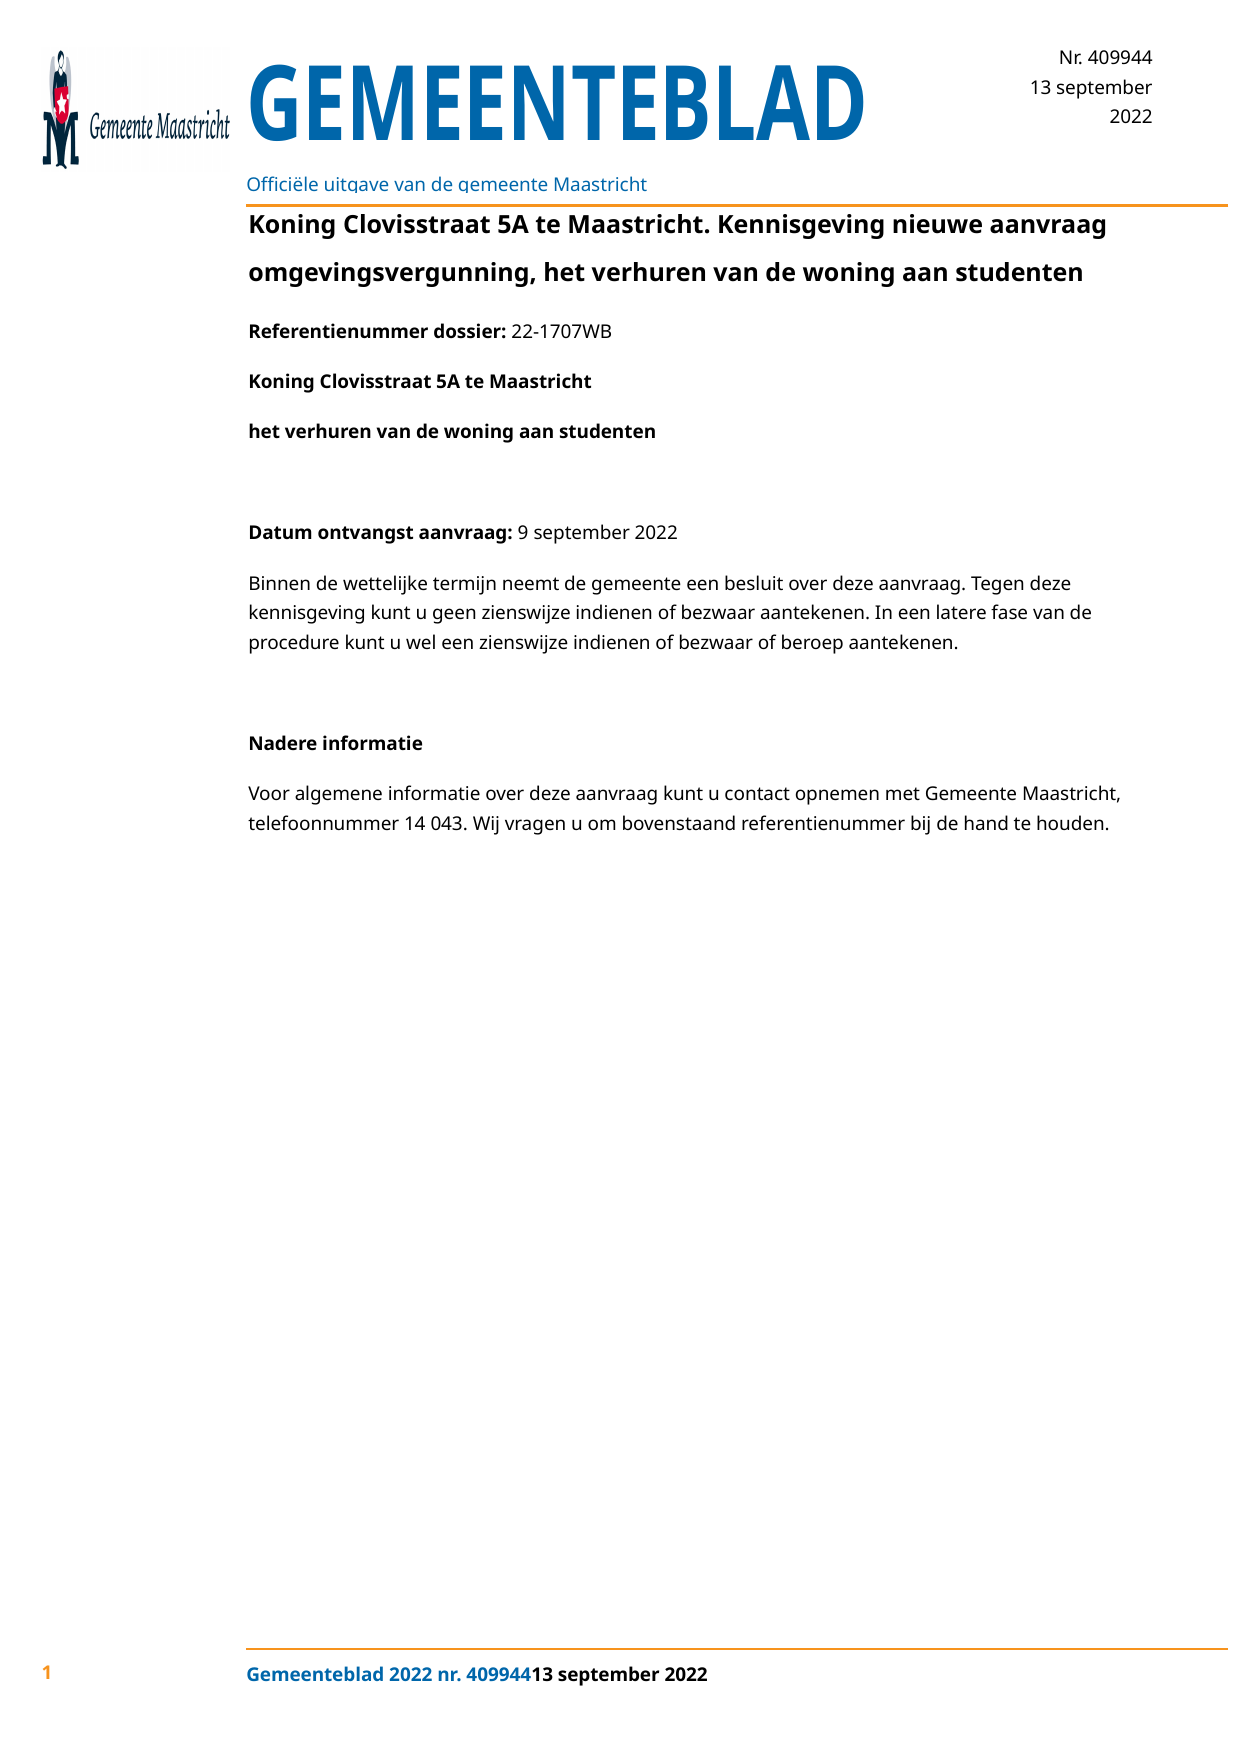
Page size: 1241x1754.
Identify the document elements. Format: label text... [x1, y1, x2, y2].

text Datum ontvangst aanvraag: 9 september 2022 [248, 519, 1152, 545]
picture [41, 47, 231, 172]
text Koning Clovisstraat 5A te Maastricht. Kennisgeving nieuwe aanvraag omgevingsvergunning, het verhuren van de woning aan studenten [248, 207, 1152, 288]
text het verhuren van de woning aan studenten [248, 419, 1152, 444]
text Voor algemene informatie over deze aanvraag kunt u contact opnemen met Gemeente Maastricht, telefoonnummer 14 043. Wij vragen u om bovenstaand referentienummer bij de hand te houden. [248, 780, 1152, 836]
text Binnen de wettelijke termijn neemt de gemeente een besluit over deze aanvraag. Tegen deze kennisgeving kunt u geen zienswijze indienen of bezwaar aantekenen. In een latere fase van de procedure kunt u wel een zienswijze indienen of bezwaar of beroep aantekenen. [248, 570, 1152, 655]
text Referentienummer dossier: 22-1707WB [248, 318, 1152, 344]
text Koning Clovisstraat 5A te Maastricht [248, 368, 1152, 394]
text Nadere informatie [248, 730, 1152, 756]
